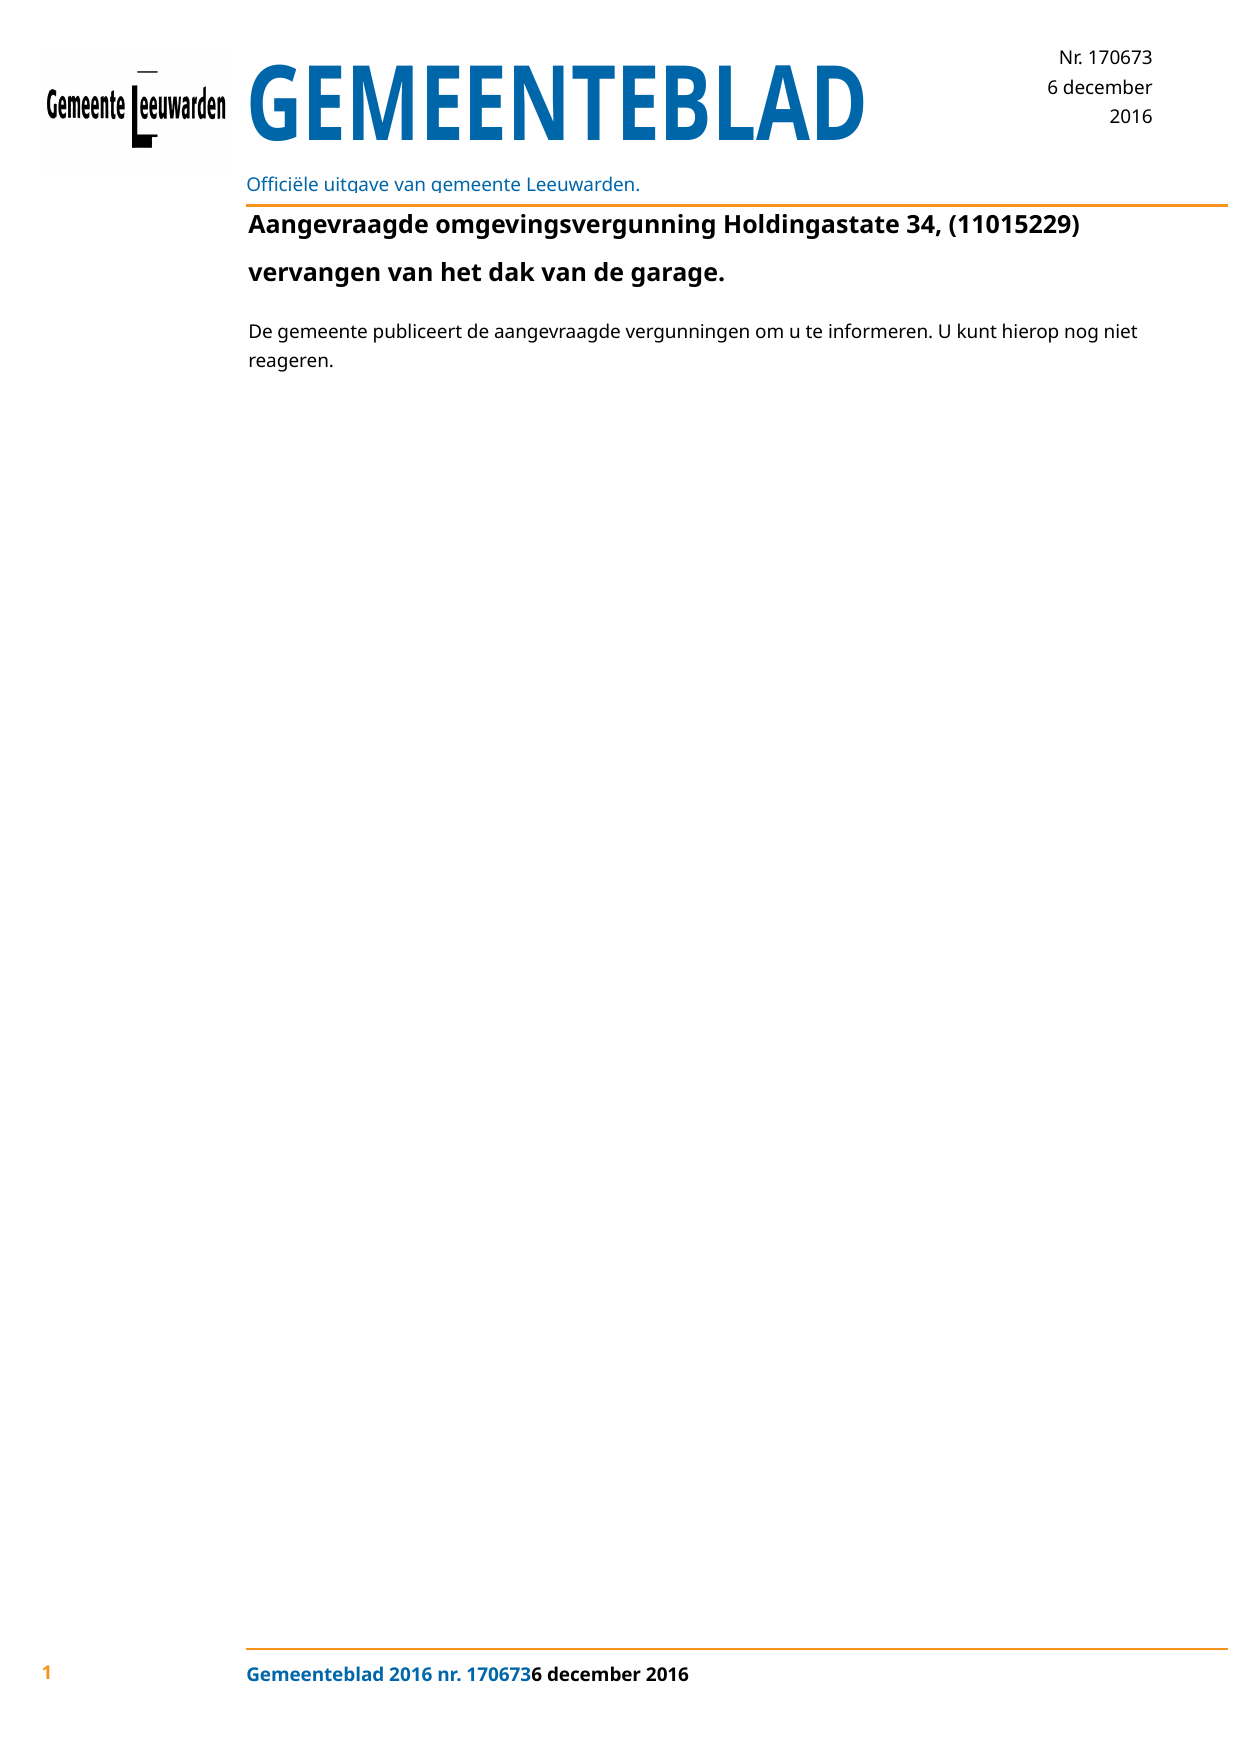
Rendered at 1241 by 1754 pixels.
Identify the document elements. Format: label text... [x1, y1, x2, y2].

picture [41, 47, 231, 172]
text De gemeente publiceert de aangevraagde vergunningen om u te informeren. U kunt hierop nog niet reageren. [248, 318, 1152, 373]
text Aangevraagde omgevingsvergunning Holdingastate 34, (11015229) vervangen van het dak van de garage. [248, 207, 1152, 288]
